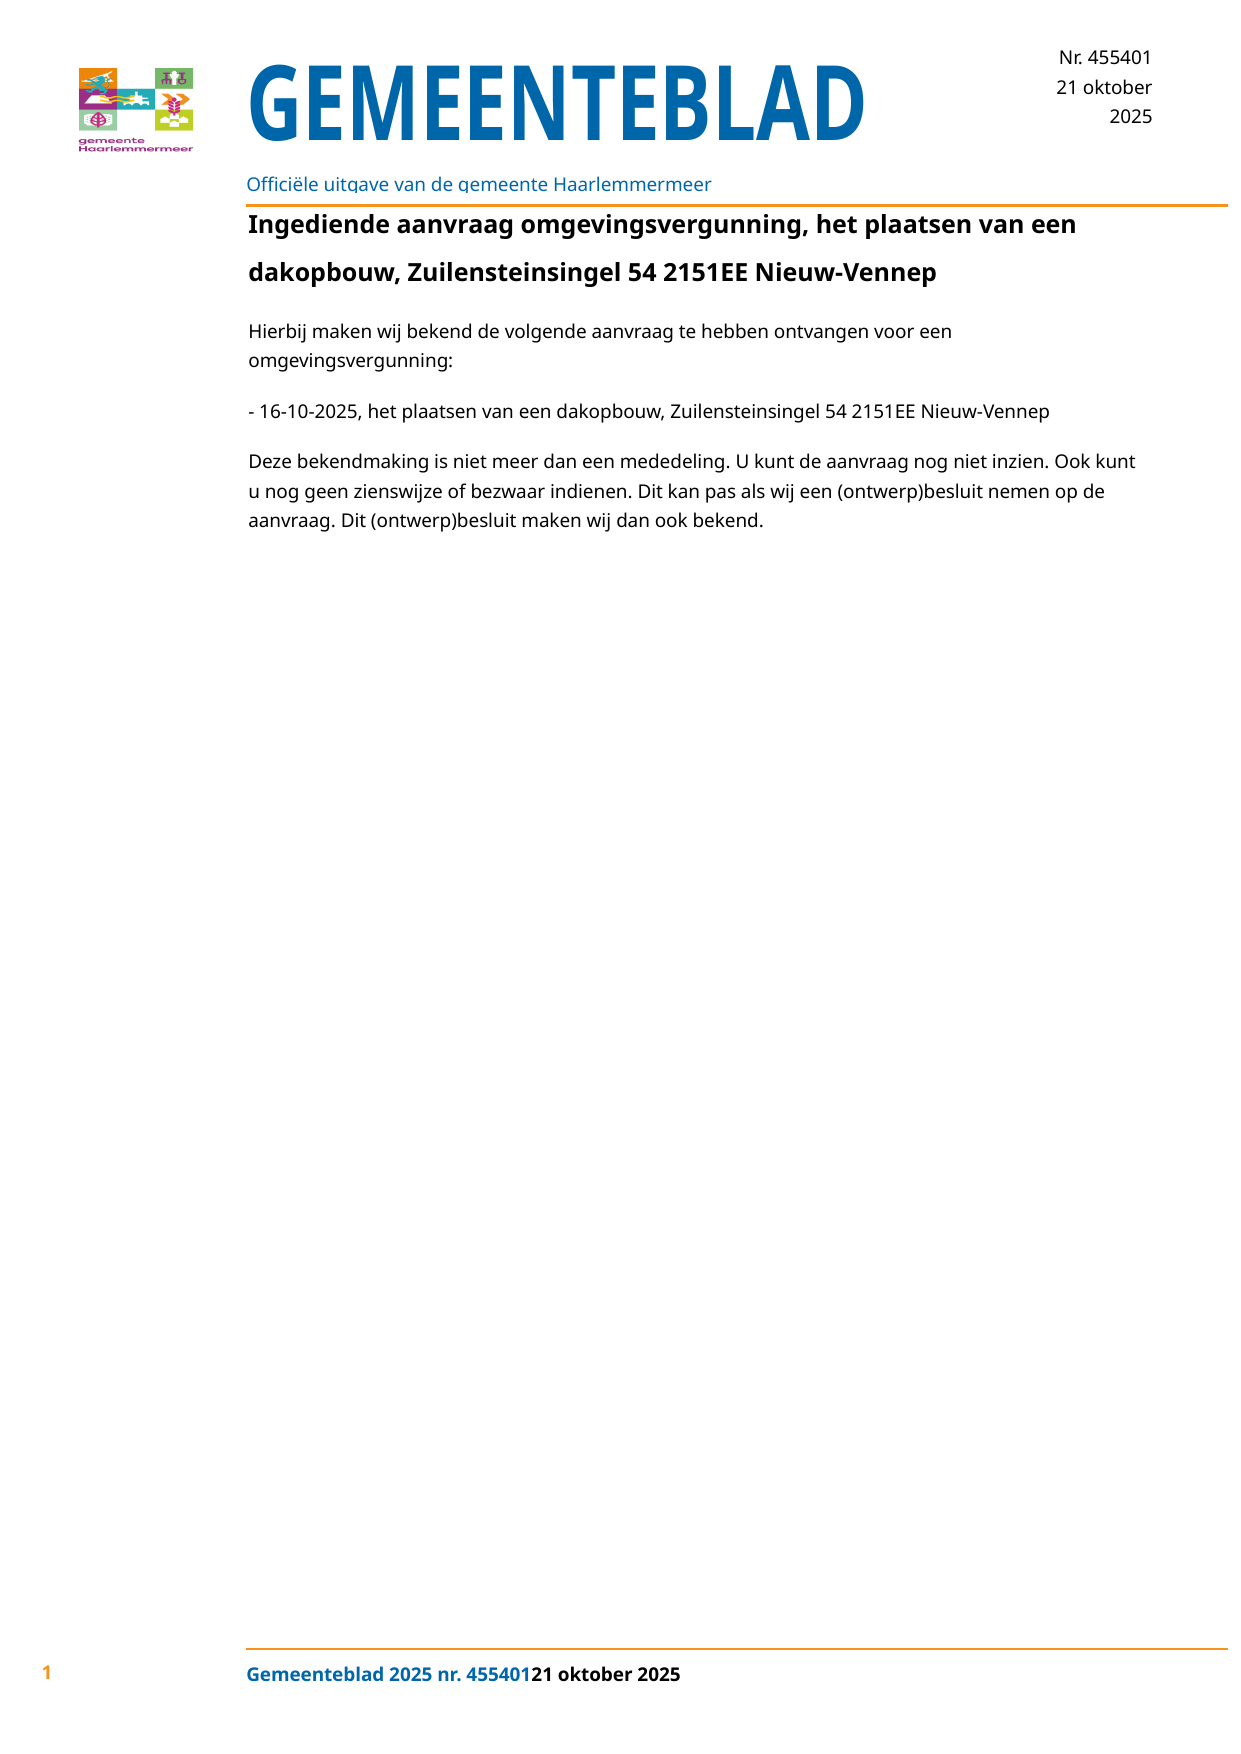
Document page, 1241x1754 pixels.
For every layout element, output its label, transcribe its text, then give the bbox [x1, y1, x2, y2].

text Deze bekendmaking is niet meer dan een mededeling. U kunt de aanvraag nog niet inzien. Ook kunt u nog geen zienswijze of bezwaar indienen. Dit kan pas als wij een (ontwerp)besluit nemen op de aanvraag. Dit (ontwerp)besluit maken wij dan ook bekend. [248, 448, 1152, 533]
picture [41, 47, 231, 172]
text Ingediende aanvraag omgevingsvergunning, het plaatsen van een dakopbouw, Zuilensteinsingel 54 2151EE Nieuw-Vennep [248, 207, 1152, 288]
text Hierbij maken wij bekend de volgende aanvraag te hebben ontvangen voor een omgevingsvergunning: [248, 318, 1152, 373]
text - 16-10-2025, het plaatsen van een dakopbouw, Zuilensteinsingel 54 2151EE Nieuw-Vennep [248, 398, 1152, 424]
